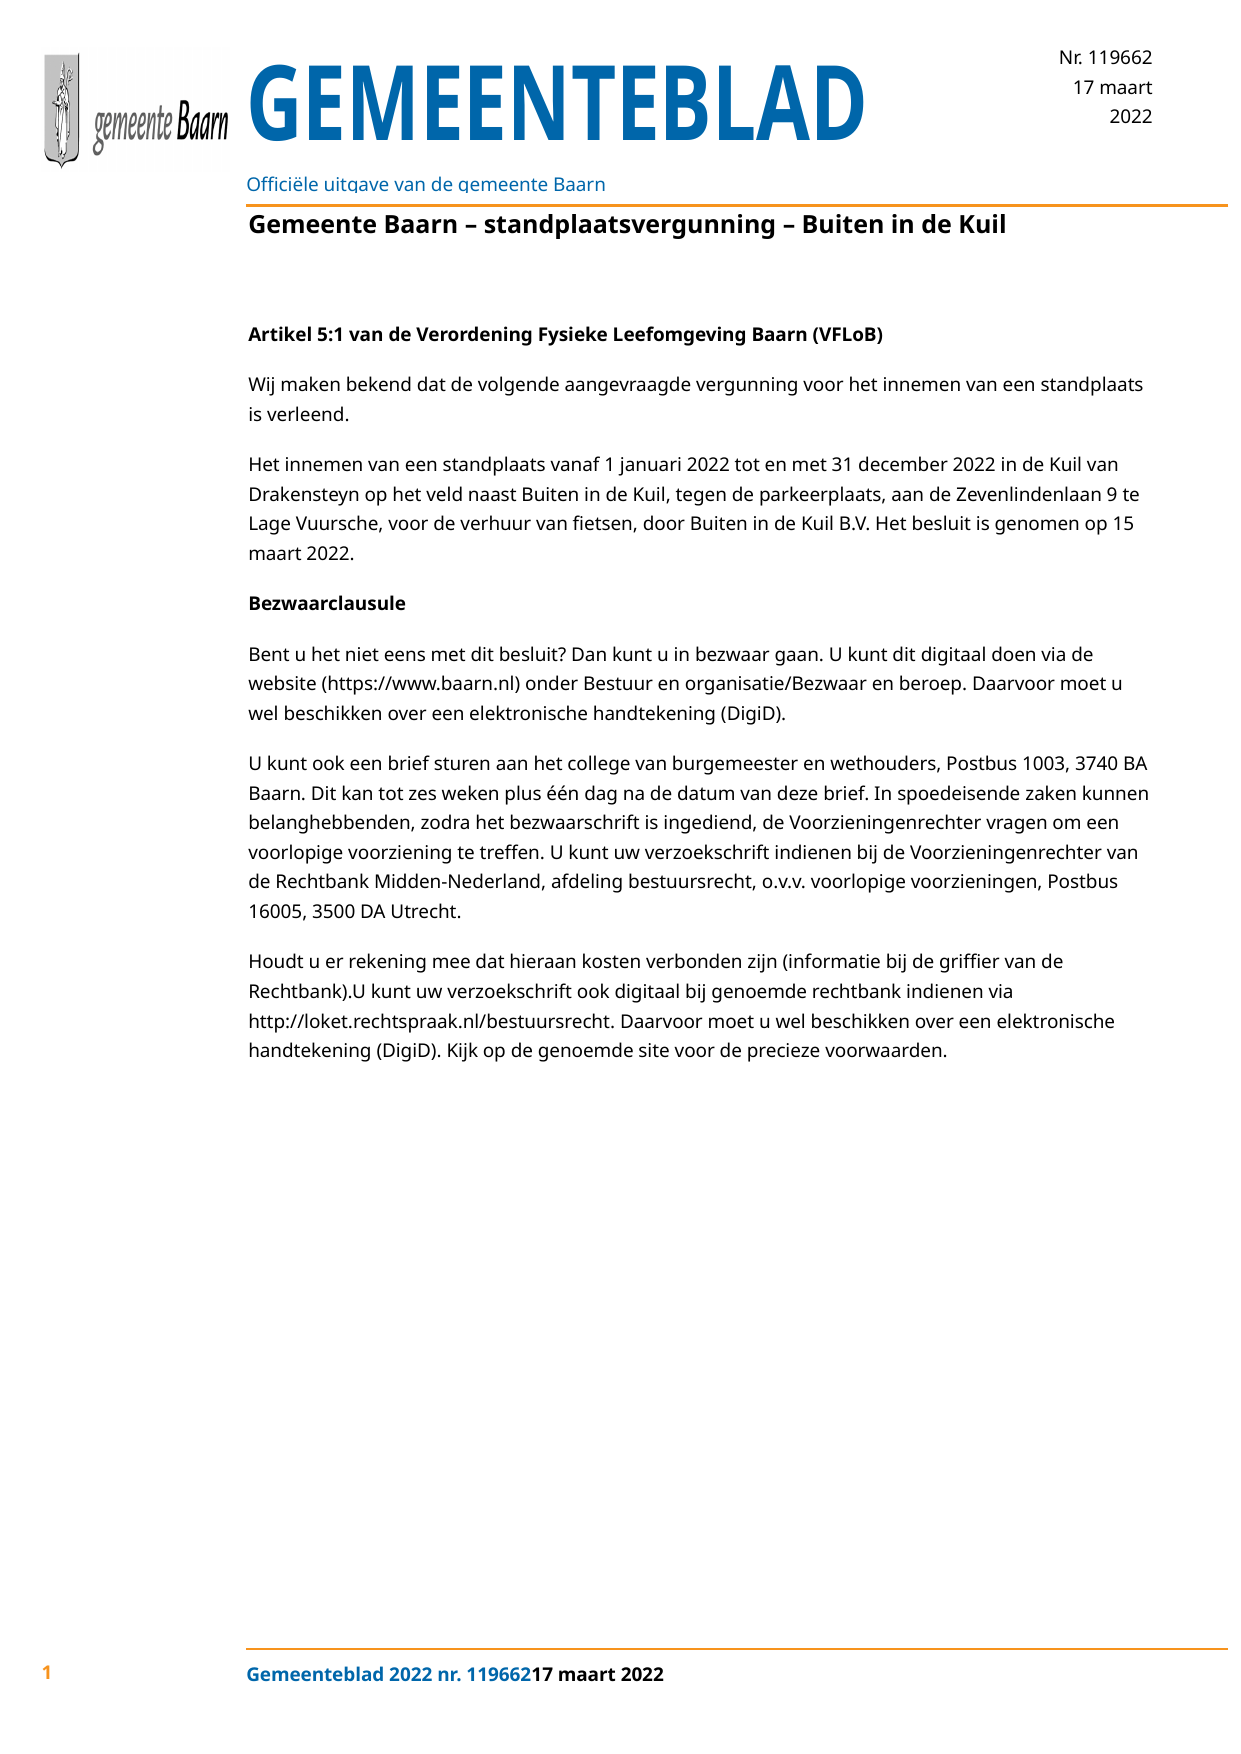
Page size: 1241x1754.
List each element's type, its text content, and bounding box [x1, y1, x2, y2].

text Het innemen van een standplaats vanaf 1 januari 2022 tot en met 31 december 2022 in de Kuil van Drakensteyn op het veld naast Buiten in de Kuil, tegen de parkeerplaats, aan de Zevenlindenlaan 9 te Lage Vuursche, voor de verhuur van fietsen, door Buiten in de Kuil B.V. Het besluit is genomen op 15 maart 2022. [248, 451, 1152, 566]
picture [41, 47, 231, 172]
text U kunt ook een brief sturen aan het college van burgemeester en wethouders, Postbus 1003, 3740 BA Baarn. Dit kan tot zes weken plus één dag na de datum van deze brief. In spoedeisende zaken kunnen belanghebbenden, zodra het bezwaarschrift is ingediend, de Voorzieningenrechter vragen om een voorlopige voorziening te treffen. U kunt uw verzoekschrift indienen bij de Voorzieningenrechter van de Rechtbank Midden-Nederland, afdeling bestuursrecht, o.v.v. voorlopige voorzieningen, Postbus 16005, 3500 DA Utrecht. [248, 750, 1152, 924]
text Artikel 5:1 van de Verordening Fysieke Leefomgeving Baarn (VFLoB) [248, 321, 1152, 346]
text Bezwaarclausule [248, 590, 1152, 616]
text Wij maken bekend dat de volgende aangevraagde vergunning voor het innemen van een standplaats is verleend. [248, 371, 1152, 426]
text Bent u het niet eens met dit besluit? Dan kunt u in bezwaar gaan. U kunt dit digitaal doen via de website (https://www.baarn.nl) onder Bestuur en organisatie/Bezwaar en beroep. Daarvoor moet u wel beschikken over een elektronische handtekening (DigiD). [248, 641, 1152, 726]
text Gemeente Baarn – standplaatsvergunning – Buiten in de Kuil [248, 207, 1152, 241]
text Houdt u er rekening mee dat hieraan kosten verbonden zijn (informatie bij de griffier van de Rechtbank).U kunt uw verzoekschrift ook digitaal bij genoemde rechtbank indienen via http://loket.rechtspraak.nl/bestuursrecht. Daarvoor moet u wel beschikken over een elektronische handtekening (DigiD). Kijk op de genoemde site voor de precieze voorwaarden. [248, 949, 1152, 1063]
